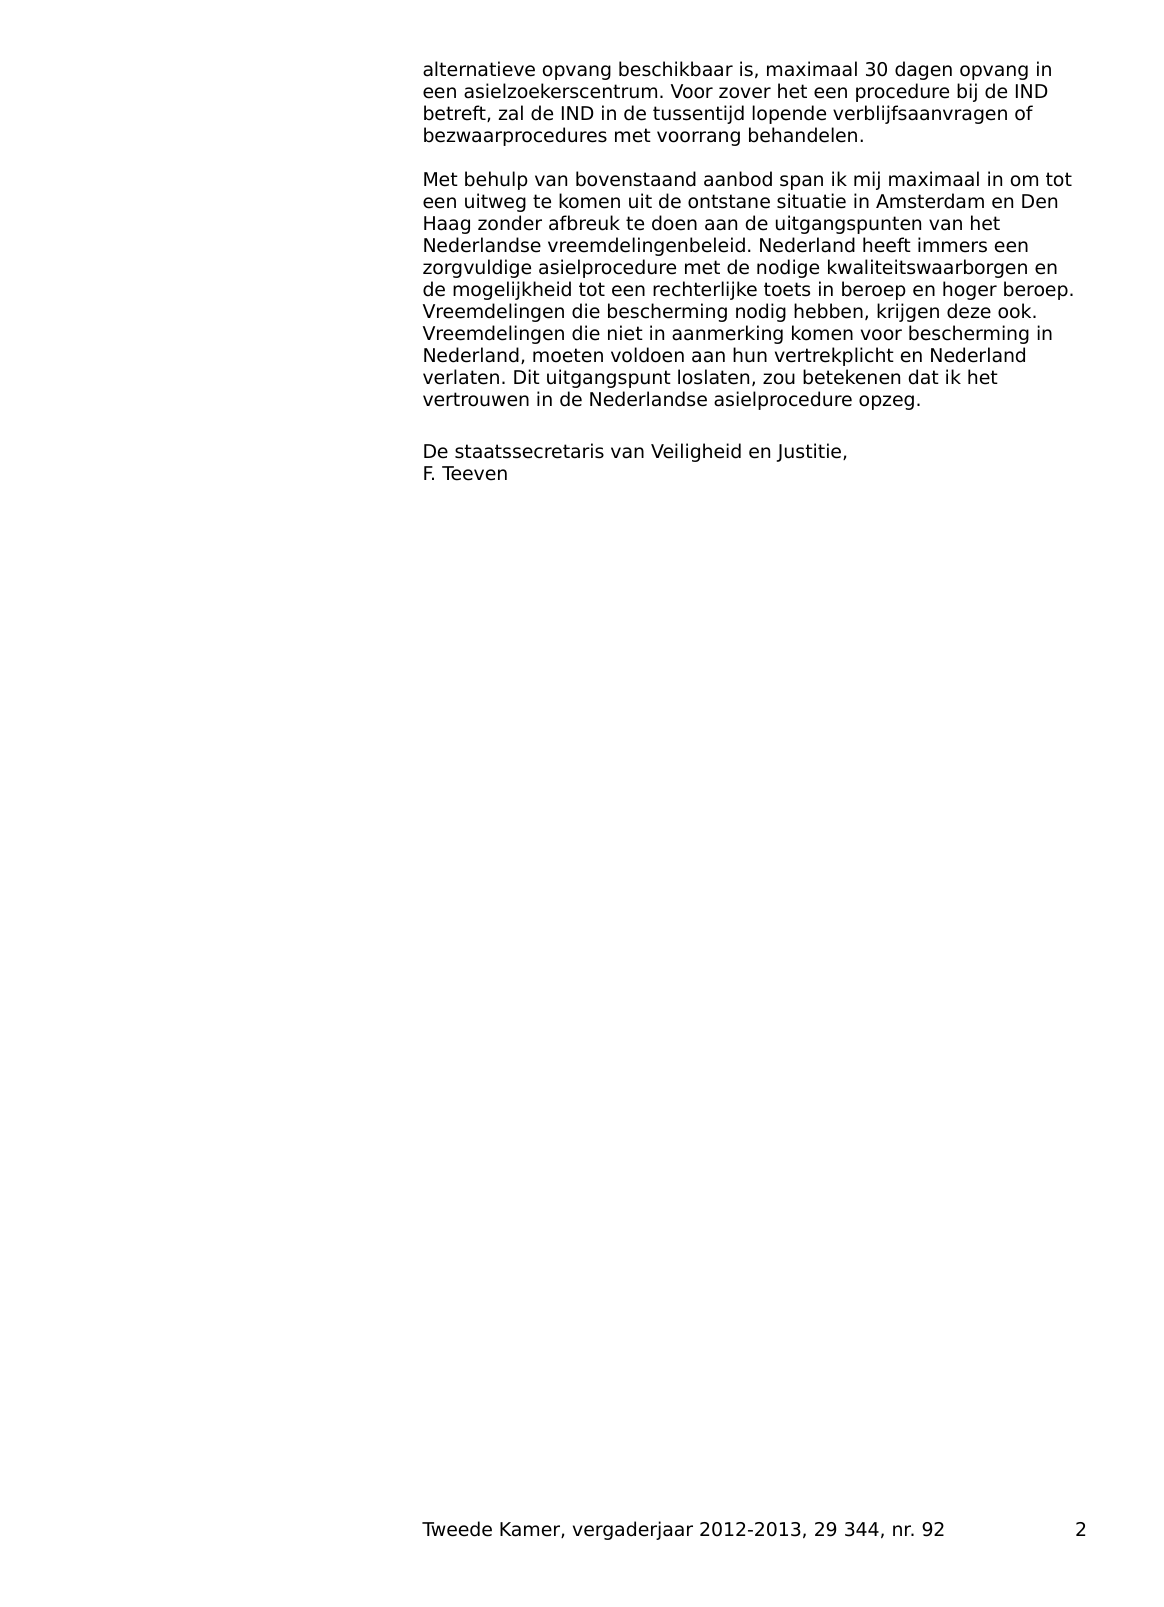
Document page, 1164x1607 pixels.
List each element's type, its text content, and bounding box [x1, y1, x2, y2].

text De staatssecretaris van Veiligheid en Justitie, F. Teeven [422, 441, 1087, 485]
text Met behulp van bovenstaand aanbod span ik mij maximaal in om tot een uitweg te komen uit de ontstane situatie in Amsterdam en Den Haag zonder afbreuk te doen aan de uitgangspunten van het Nederlandse vreemdelingenbeleid. Nederland heeft immers een zorgvuldige asielprocedure met de nodige kwaliteitswaarborgen en de mogelijkheid tot een rechterlijke toets in beroep en hoger beroep. Vreemdelingen die bescherming nodig hebben, krijgen deze ook. Vreemdelingen die niet in aanmerking komen voor bescherming in Nederland, moeten voldoen aan hun vertrekplicht en Nederland verlaten. Dit uitgangspunt loslaten, zou betekenen dat ik het vertrouwen in de Nederlandse asielprocedure opzeg. [422, 169, 1087, 411]
text alternatieve opvang beschikbaar is, maximaal 30 dagen opvang in een asielzoekerscentrum. Voor zover het een procedure bij de IND betreft, zal de IND in de tussentijd lopende verblijfsaanvragen of bezwaarprocedures met voorrang behandelen. [422, 59, 1087, 147]
